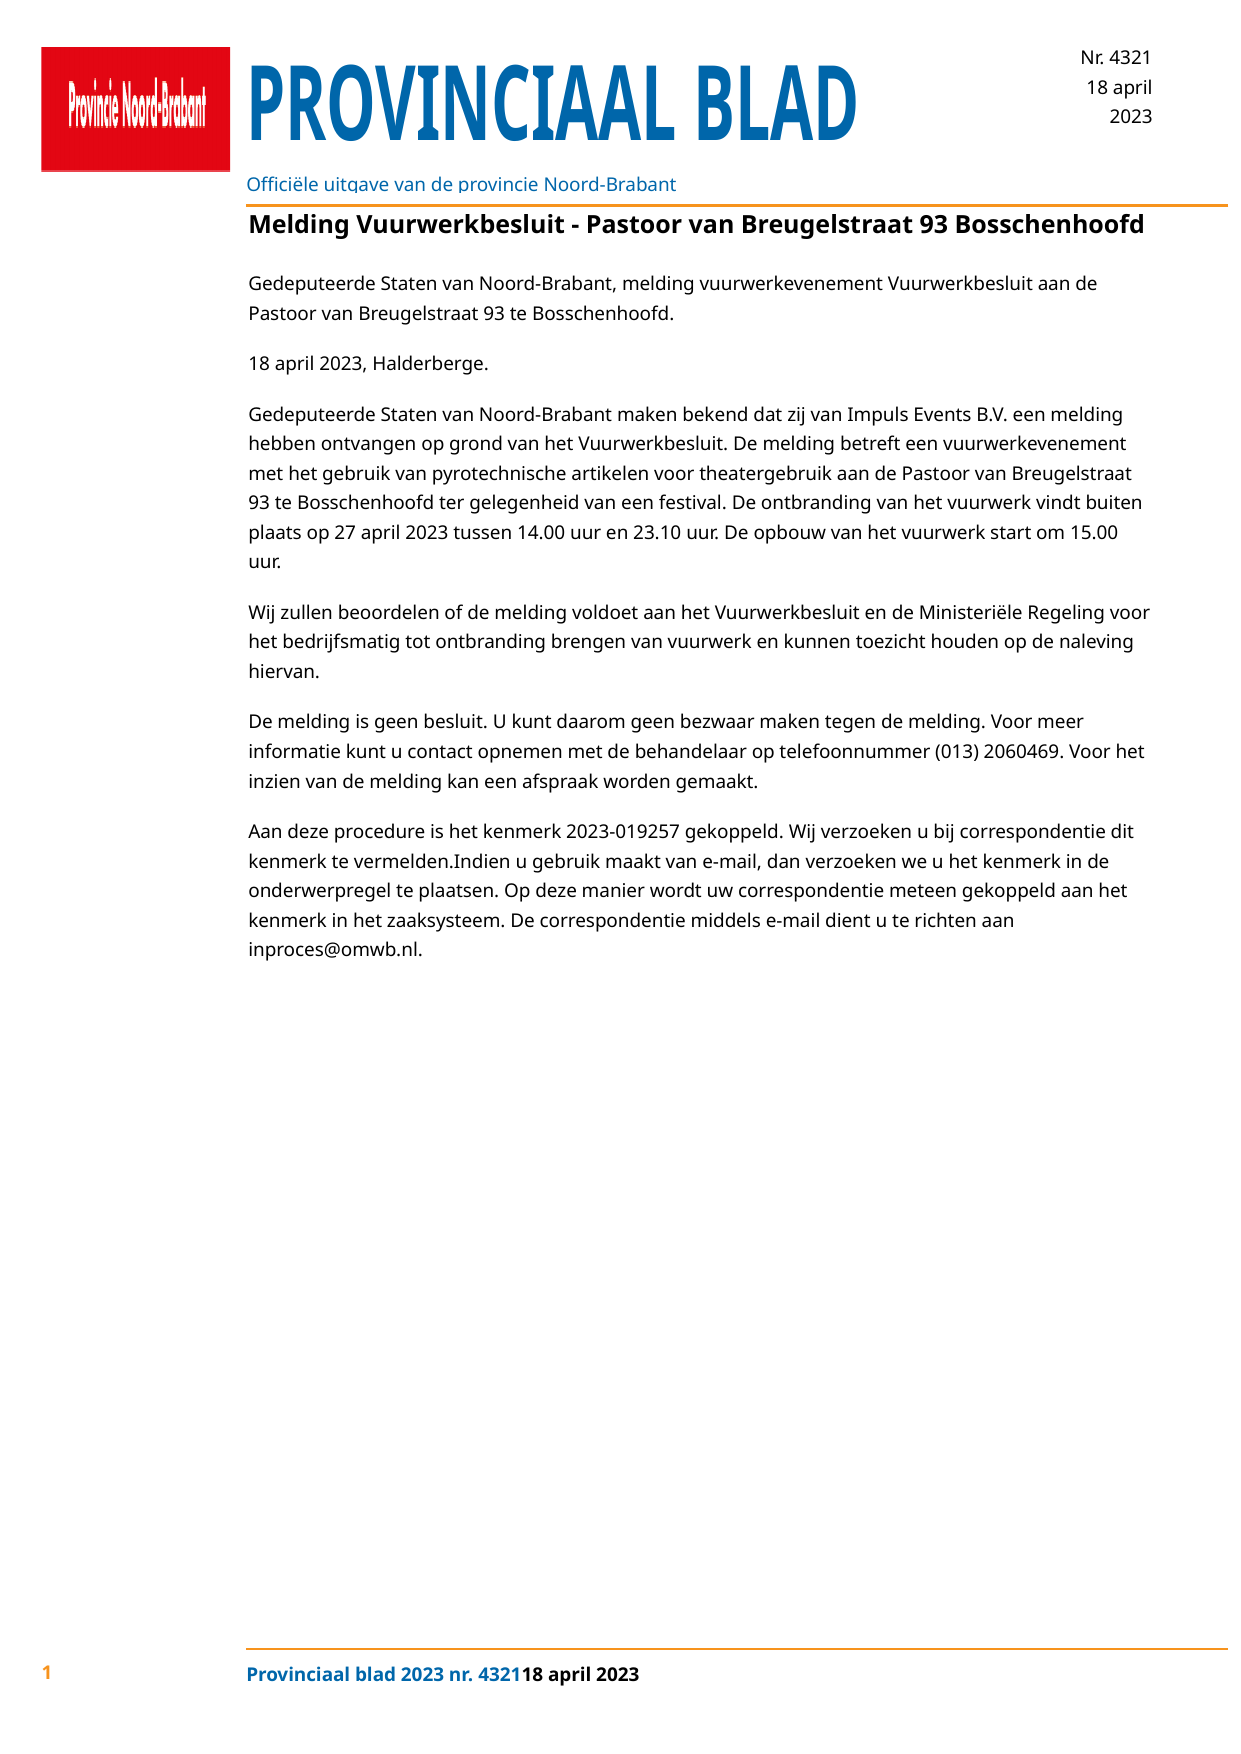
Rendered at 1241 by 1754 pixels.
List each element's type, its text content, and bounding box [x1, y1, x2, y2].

text 18 april 2023, Halderberge. [248, 350, 1152, 376]
text Aan deze procedure is het kenmerk 2023-019257 gekoppeld. Wij verzoeken u bij correspondentie dit kenmerk te vermelden.Indien u gebruik maakt van e-mail, dan verzoeken we u het kenmerk in de onderwerpregel te plaatsen. Op deze manier wordt uw correspondentie meteen gekoppeld aan het kenmerk in het zaaksysteem. De correspondentie middels e-mail dient u te richten aan inproces@omwb.nl. [248, 818, 1152, 962]
text Melding Vuurwerkbesluit - Pastoor van Breugelstraat 93 Bosschenhoofd [248, 207, 1152, 241]
text De melding is geen besluit. U kunt daarom geen bezwaar maken tegen de melding. Voor meer informatie kunt u contact opnemen met de behandelaar op telefoonnummer (013) 2060469. Voor het inzien van de melding kan een afspraak worden gemaakt. [248, 709, 1152, 793]
text Wij zullen beoordelen of de melding voldoet aan het Vuurwerkbesluit en de Ministeriële Regeling voor het bedrijfsmatig tot ontbranding brengen van vuurwerk en kunnen toezicht houden op de naleving hiervan. [248, 599, 1152, 684]
text Gedeputeerde Staten van Noord-Brabant maken bekend dat zij van Impuls Events B.V. een melding hebben ontvangen op grond van het Vuurwerkbesluit. De melding betreft een vuurwerkevenement met het gebruik van pyrotechnische artikelen voor theatergebruik aan de Pastoor van Breugelstraat 93 te Bosschenhoofd ter gelegenheid van een festival. De ontbranding van het vuurwerk vindt buiten plaats op 27 april 2023 tussen 14.00 uur en 23.10 uur. De opbouw van het vuurwerk start om 15.00 uur. [248, 401, 1152, 574]
text Gedeputeerde Staten van Noord-Brabant, melding vuurwerkevenement Vuurwerkbesluit aan de Pastoor van Breugelstraat 93 te Bosschenhoofd. [248, 270, 1152, 326]
picture [41, 47, 231, 172]
